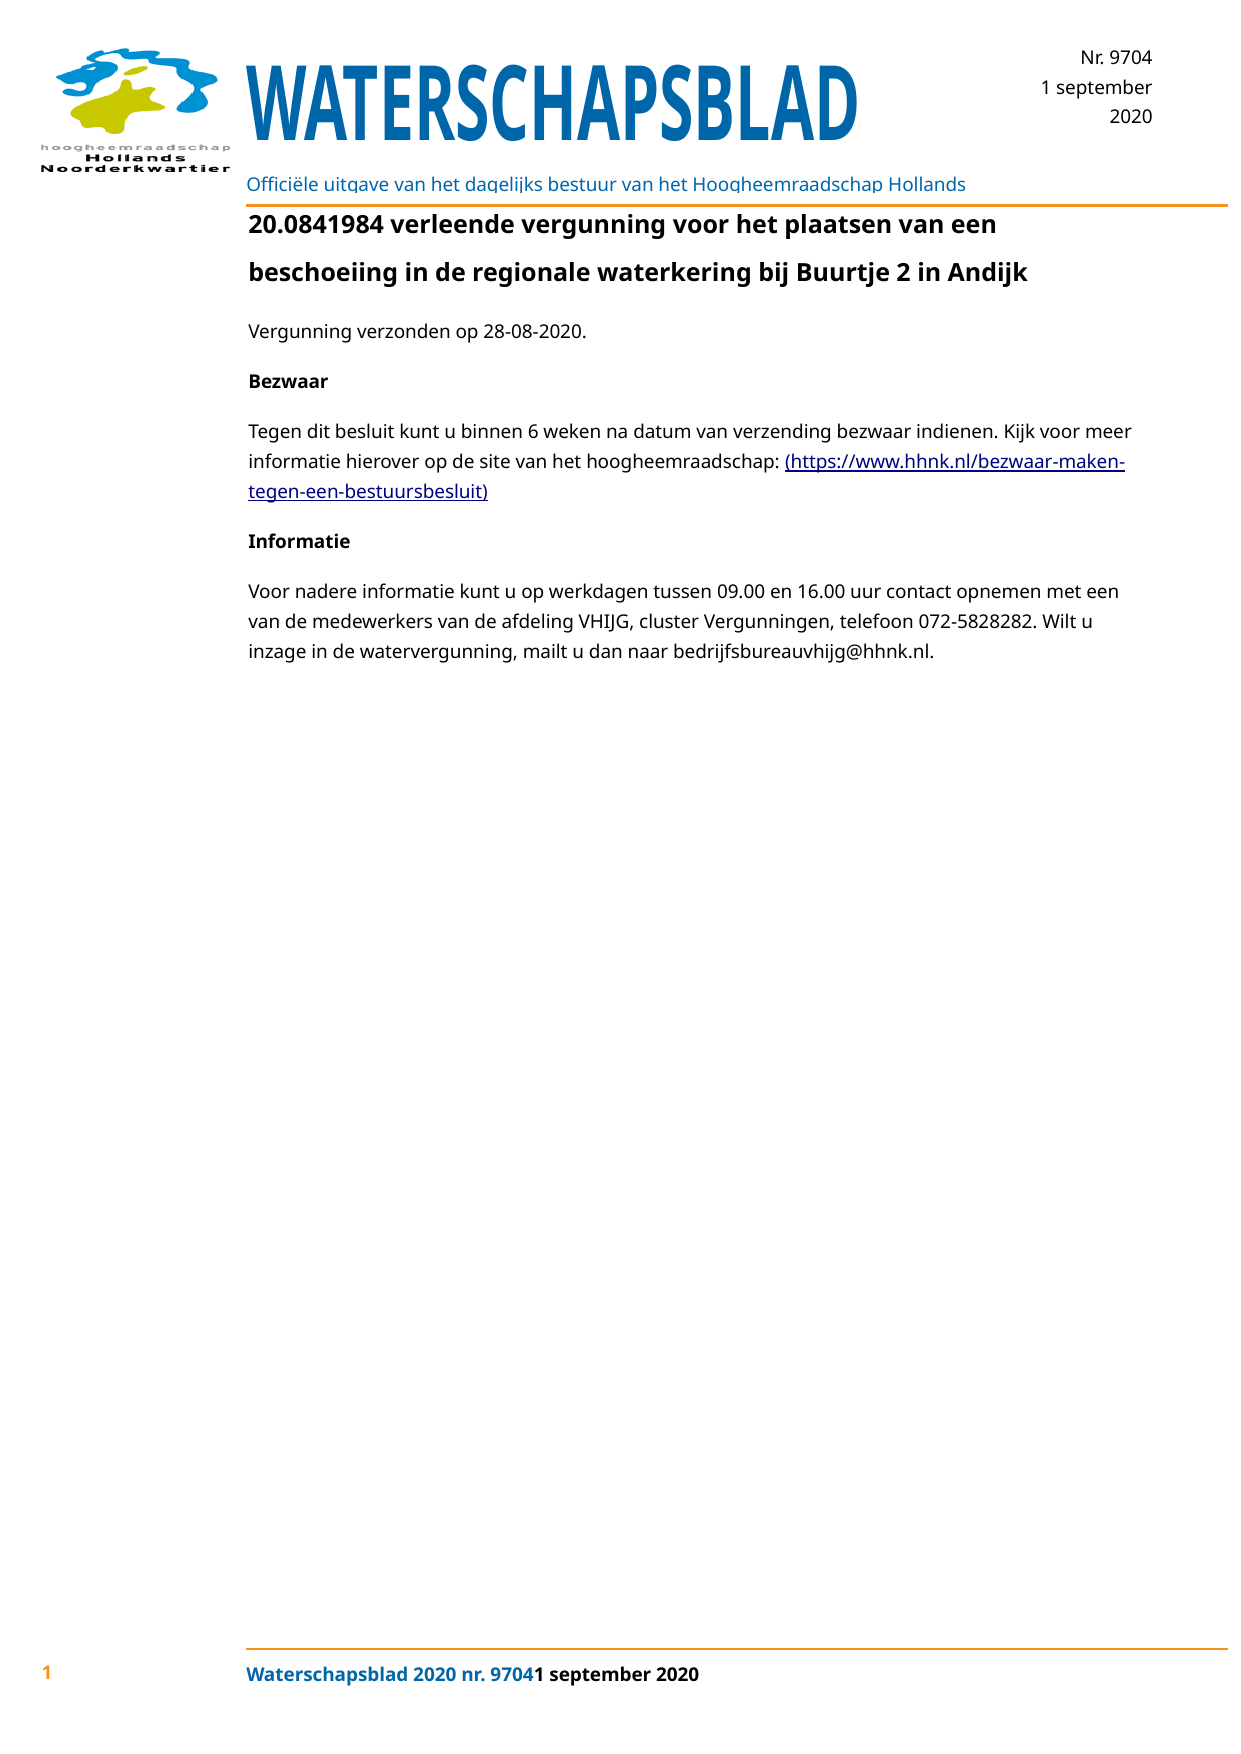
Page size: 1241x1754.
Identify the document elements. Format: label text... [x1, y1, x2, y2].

text Tegen dit besluit kunt u binnen 6 weken na datum van verzending bezwaar indienen. Kijk voor meer informatie hierover op de site van het hoogheemraadschap: (https://www.hhnk.nl/bezwaar-maken-tegen-een-bestuursbesluit) [248, 419, 1152, 504]
picture [41, 47, 231, 172]
text Informatie [248, 528, 1152, 554]
text 20.0841984 verleende vergunning voor het plaatsen van een beschoeiing in de regionale waterkering bij Buurtje 2 in Andijk [248, 207, 1152, 288]
text Vergunning verzonden op 28-08-2020. [248, 318, 1152, 344]
text Voor nadere informatie kunt u op werkdagen tussen 09.00 en 16.00 uur contact opnemen met een van de medewerkers van de afdeling VHIJG, cluster Vergunningen, telefoon 072-5828282. Wilt u inzage in de watervergunning, mailt u dan naar bedrijfsbureauvhijg@hhnk.nl. [248, 579, 1152, 664]
text Bezwaar [248, 368, 1152, 394]
